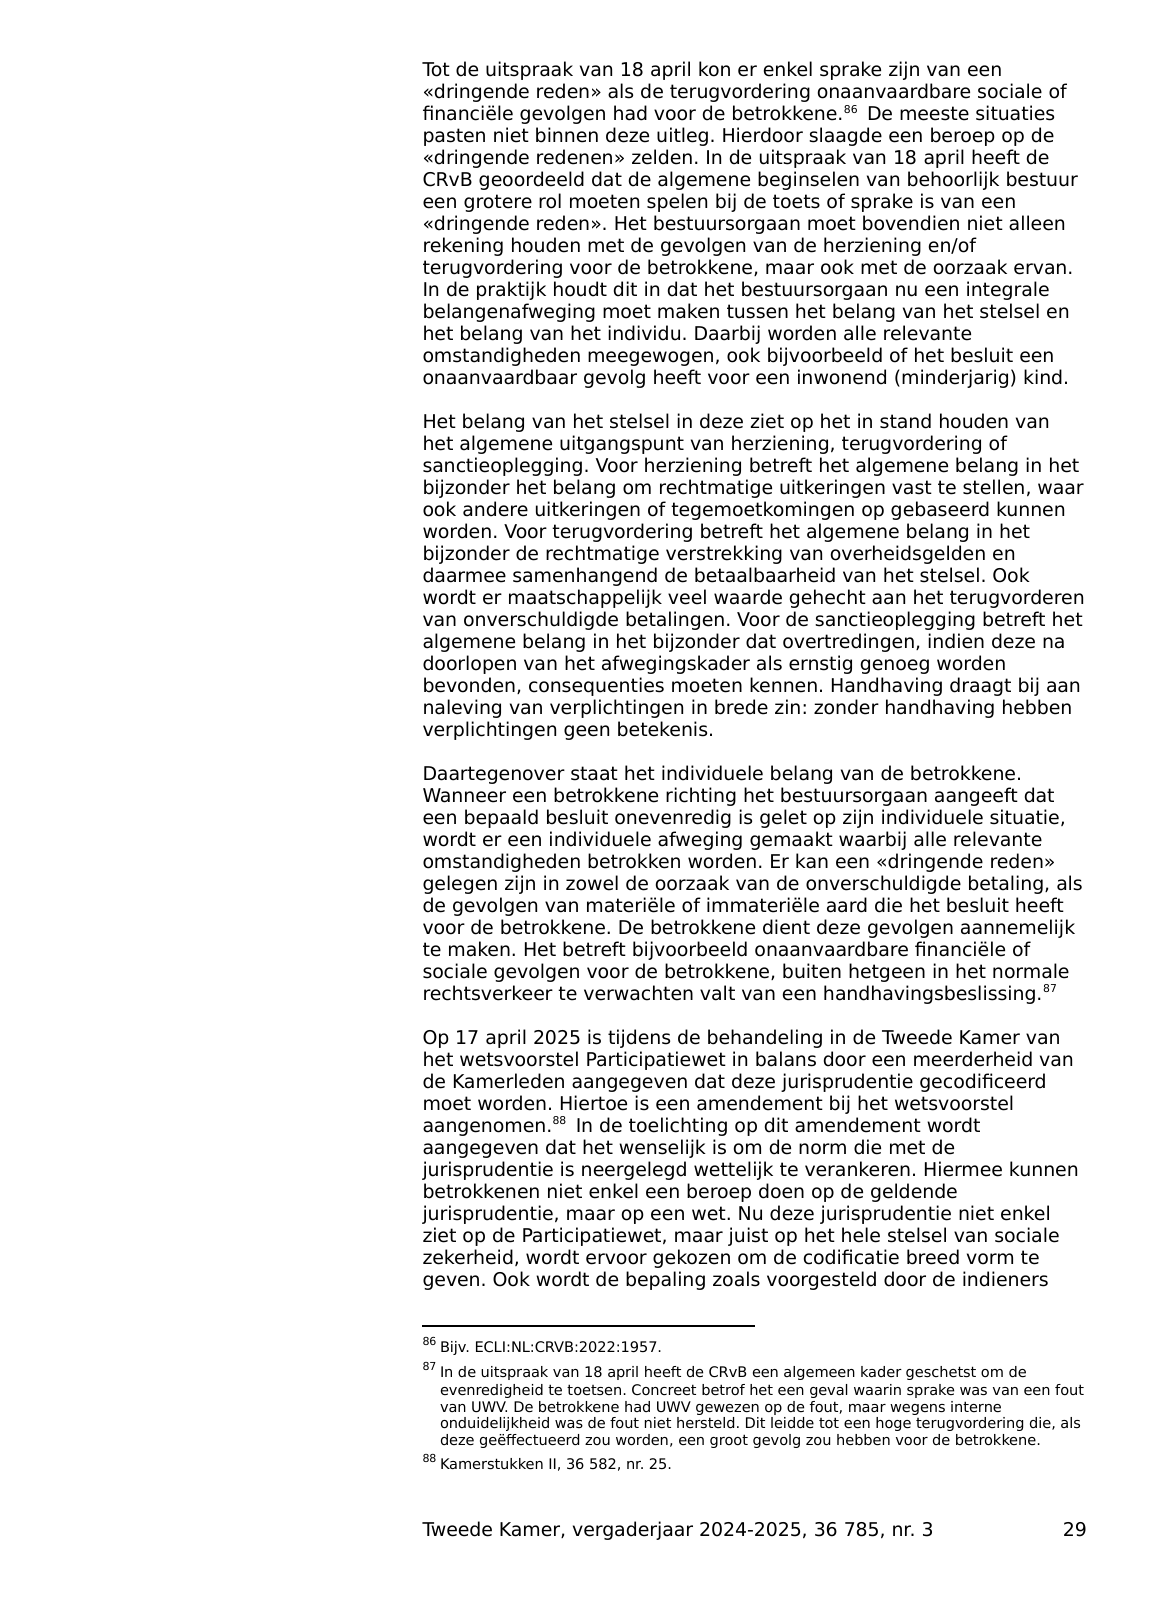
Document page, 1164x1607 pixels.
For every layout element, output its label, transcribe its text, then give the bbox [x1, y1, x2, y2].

text Kamerstukken II, 36 582, nr. 25. [422, 1452, 1087, 1474]
text Tot de uitspraak van 18 april kon er enkel sprake zijn van een «dringende reden» als de terugvordering onaanvaardbare sociale of financiële gevolgen had voor de betrokkene. De meeste situaties pasten niet binnen deze uitleg. Hierdoor slaagde een beroep op de «dringende redenen» zelden. In de uitspraak van 18 april heeft de CRvB geoordeeld dat de algemene beginselen van behoorlijk bestuur een grotere rol moeten spelen bij de toets of sprake is van een «dringende reden». Het bestuursorgaan moet bovendien niet alleen rekening houden met de gevolgen van de herziening en/of terugvordering voor de betrokkene, maar ook met de oorzaak ervan. In de praktijk houdt dit in dat het bestuursorgaan nu een integrale belangenafweging moet maken tussen het belang van het stelsel en het belang van het individu. Daarbij worden alle relevante omstandigheden meegewogen, ook bijvoorbeeld of het besluit een onaanvaardbaar gevolg heeft voor een inwonend (minderjarig) kind. [422, 59, 1087, 389]
text In de uitspraak van 18 april heeft de CRvB een algemeen kader geschetst om de evenredigheid te toetsen. Concreet betrof het een geval waarin sprake was van een fout van UWV. De betrokkene had UWV gewezen op de fout, maar wegens interne onduidelijkheid was de fout niet hersteld. Dit leidde tot een hoge terugvordering die, als deze geëffectueerd zou worden, een groot gevolg zou hebben voor de betrokkene. [422, 1360, 1087, 1449]
text Bijv. ECLI:NL:CRVB:2022:1957. [422, 1335, 1087, 1357]
text Het belang van het stelsel in deze ziet op het in stand houden van het algemene uitgangspunt van herziening, terugvordering of sanctieoplegging. Voor herziening betreft het algemene belang in het bijzonder het belang om rechtmatige uitkeringen vast te stellen, waar ook andere uitkeringen of tegemoetkomingen op gebaseerd kunnen worden. Voor terugvordering betreft het algemene belang in het bijzonder de rechtmatige verstrekking van overheidsgelden en daarmee samenhangend de betaalbaarheid van het stelsel. Ook wordt er maatschappelijk veel waarde gehecht aan het terugvorderen van onverschuldigde betalingen. Voor de sanctieoplegging betreft het algemene belang in het bijzonder dat overtredingen, indien deze na doorlopen van het afwegingskader als ernstig genoeg worden bevonden, consequenties moeten kennen. Handhaving draagt bij aan naleving van verplichtingen in brede zin: zonder handhaving hebben verplichtingen geen betekenis. [422, 411, 1087, 741]
text Op 17 april 2025 is tijdens de behandeling in de Tweede Kamer van het wetsvoorstel Participatiewet in balans door een meerderheid van de Kamerleden aangegeven dat deze jurisprudentie gecodificeerd moet worden. Hiertoe is een amendement bij het wetsvoorstel aangenomen. In de toelichting op dit amendement wordt aangegeven dat het wenselijk is om de norm die met de jurisprudentie is neergelegd wettelijk te verankeren. Hiermee kunnen betrokkenen niet enkel een beroep doen op de geldende jurisprudentie, maar op een wet. Nu deze jurisprudentie niet enkel ziet op de Participatiewet, maar juist op het hele stelsel van sociale zekerheid, wordt ervoor gekozen om de codificatie breed vorm te geven. Ook wordt de bepaling zoals voorgesteld door de indieners [422, 1027, 1087, 1291]
text Daartegenover staat het individuele belang van de betrokkene. Wanneer een betrokkene richting het bestuursorgaan aangeeft dat een bepaald besluit onevenredig is gelet op zijn individuele situatie, wordt er een individuele afweging gemaakt waarbij alle relevante omstandigheden betrokken worden. Er kan een «dringende reden» gelegen zijn in zowel de oorzaak van de onverschuldigde betaling, als de gevolgen van materiële of immateriële aard die het besluit heeft voor de betrokkene. De betrokkene dient deze gevolgen aannemelijk te maken. Het betreft bijvoorbeeld onaanvaardbare financiële of sociale gevolgen voor de betrokkene, buiten hetgeen in het normale rechtsverkeer te verwachten valt van een handhavingsbeslissing. [422, 763, 1087, 1004]
